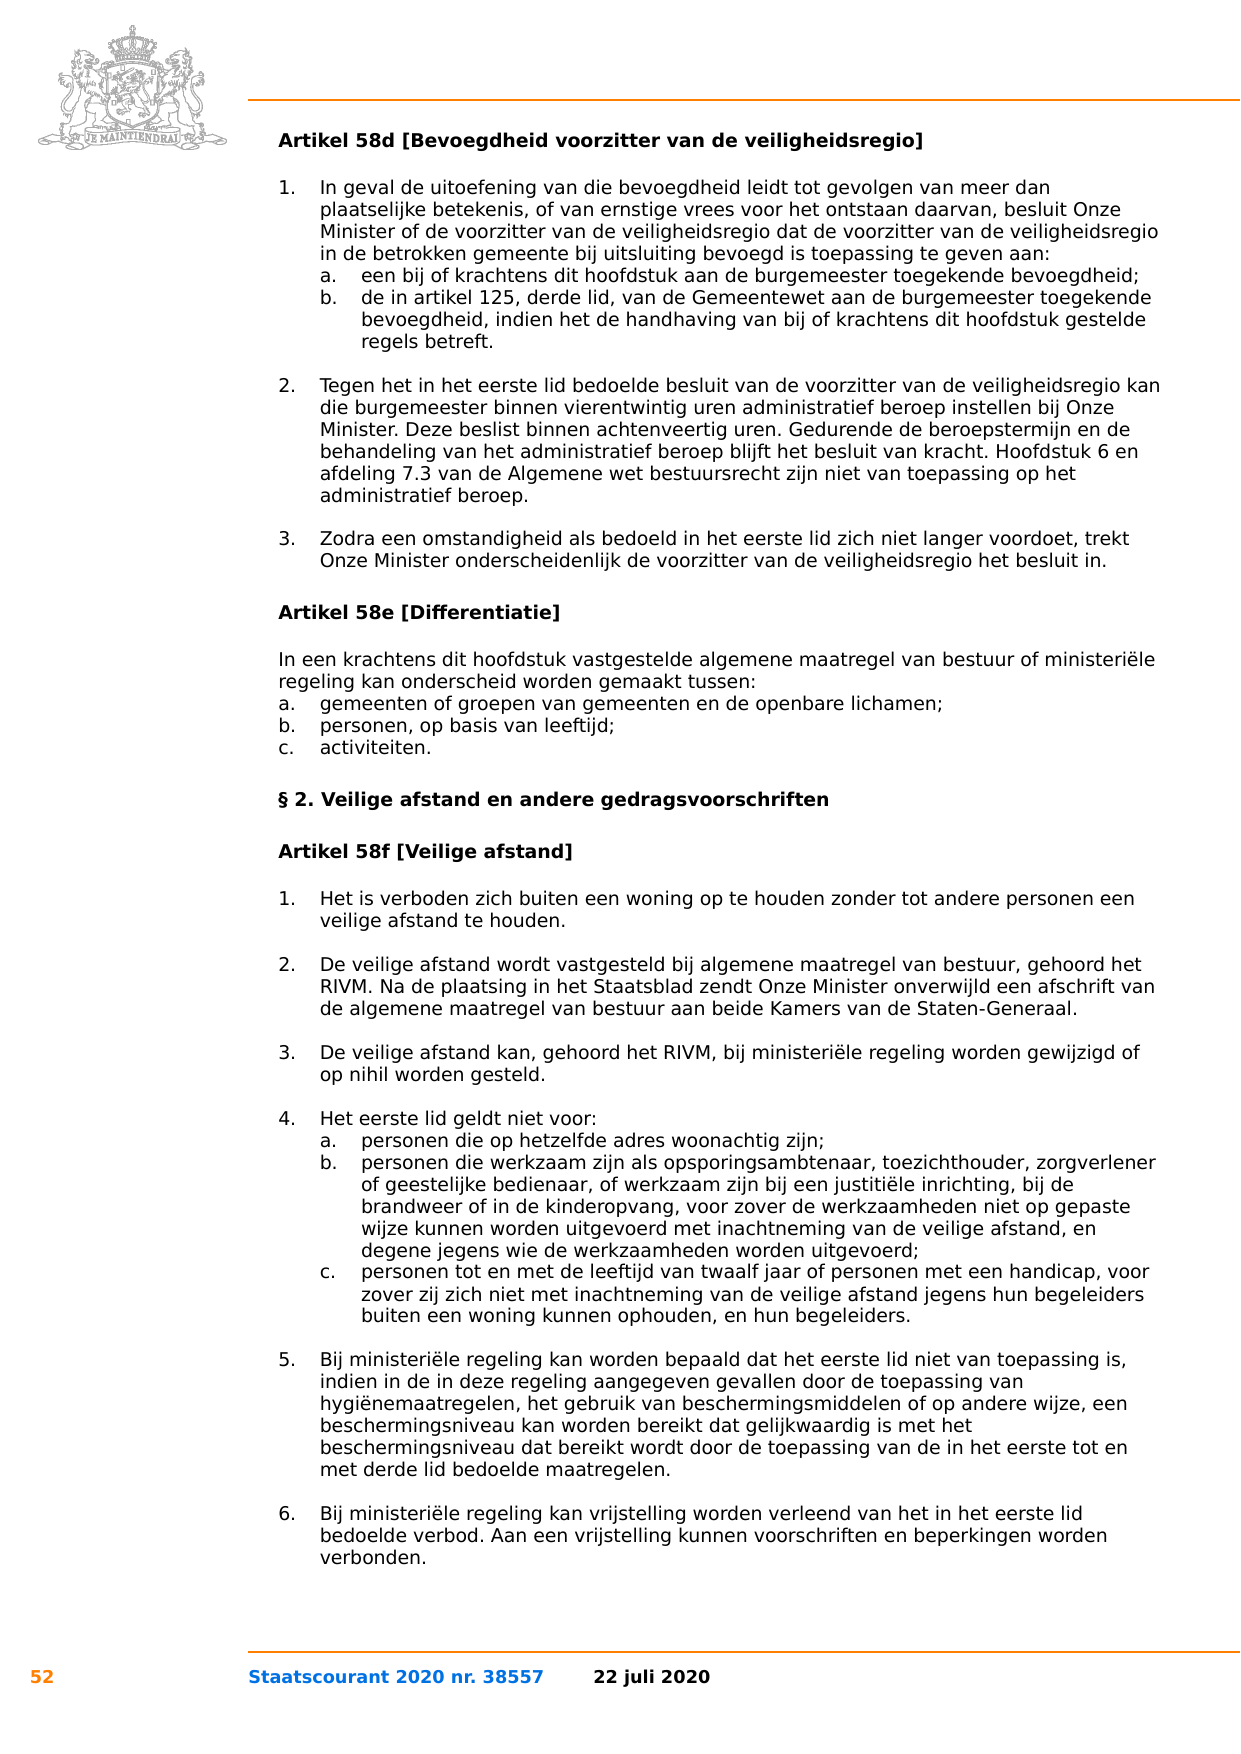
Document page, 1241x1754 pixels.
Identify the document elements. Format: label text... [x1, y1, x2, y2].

text a. gemeenten of groepen van gemeenten en de openbare lichamen; [278, 693, 1163, 715]
text a. een bij of krachtens dit hoofdstuk aan de burgemeester toegekende bevoegdheid; [319, 265, 1163, 287]
text 2. Tegen het in het eerste lid bedoelde besluit van de voorzitter van de veiligheidsregio kan die burgemeester binnen vierentwintig uren administratief beroep instellen bij Onze Minister. Deze beslist binnen achtenveertig uren. Gedurende de beroepstermijn en de behandeling van het administratief beroep blijft het besluit van kracht. Hoofdstuk 6 en afdeling 7.3 van de Algemene wet bestuursrecht zijn niet van toepassing op het administratief beroep. [278, 374, 1163, 506]
text b. personen, op basis van leeftijd; [278, 715, 1163, 737]
text 2. De veilige afstand wordt vastgesteld bij algemene maatregel van bestuur, gehoord het RIVM. Na de plaatsing in het Staatsblad zendt Onze Minister onverwijld een afschrift van de algemene maatregel van bestuur aan beide Kamers van de Staten-Generaal. [278, 954, 1163, 1020]
text a. personen die op hetzelfde adres woonachtig zijn; [319, 1129, 1163, 1152]
text 6. Bij ministeriële regeling kan vrijstelling worden verleend van het in het eerste lid bedoelde verbod. Aan een vrijstelling kunnen voorschriften en beperkingen worden verbonden. [278, 1503, 1163, 1569]
subtitle Artikel 58d [Bevoegdheid voorzitter van de veiligheidsregio] [278, 130, 1163, 152]
subtitle Artikel 58f [Veilige afstand] [278, 841, 1163, 863]
subtitle § 2. Veilige afstand en andere gedragsvoorschriften [278, 789, 1163, 811]
text 3. De veilige afstand kan, gehoord het RIVM, bij ministeriële regeling worden gewijzigd of op nihil worden gesteld. [278, 1042, 1163, 1086]
text 4. Het eerste lid geldt niet voor: [278, 1108, 1163, 1129]
text In een krachtens dit hoofdstuk vastgestelde algemene maatregel van bestuur of ministeriële regeling kan onderscheid worden gemaakt tussen: [278, 649, 1163, 693]
text c. personen tot en met de leeftijd van twaalf jaar of personen met een handicap, voor zover zij zich niet met inachtneming van de veilige afstand jegens hun begeleiders buiten een woning kunnen ophouden, en hun begeleiders. [319, 1261, 1163, 1327]
picture [38, 25, 227, 150]
text b. personen die werkzaam zijn als opsporingsambtenaar, toezichthouder, zorgverlener of geestelijke bedienaar, of werkzaam zijn bij een justitiële inrichting, bij de brandweer of in de kinderopvang, voor zover de werkzaamheden niet op gepaste wijze kunnen worden uitgevoerd met inachtneming van de veilige afstand, en degene jegens wie de werkzaamheden worden uitgevoerd; [319, 1152, 1163, 1261]
text 1. Het is verboden zich buiten een woning op te houden zonder tot andere personen een veilige afstand te houden. [278, 888, 1163, 932]
text c. activiteiten. [278, 737, 1163, 759]
text b. de in artikel 125, derde lid, van de Gemeentewet aan de burgemeester toegekende bevoegdheid, indien het de handhaving van bij of krachtens dit hoofdstuk gestelde regels betreft. [319, 287, 1163, 353]
subtitle Artikel 58e [Differentiatie] [278, 602, 1163, 624]
text 3. Zodra een omstandigheid als bedoeld in het eerste lid zich niet langer voordoet, trekt Onze Minister onderscheidenlijk de voorzitter van de veiligheidsregio het besluit in. [278, 528, 1163, 572]
text 1. In geval de uitoefening van die bevoegdheid leidt tot gevolgen van meer dan plaatselijke betekenis, of van ernstige vrees voor het ontstaan daarvan, besluit Onze Minister of de voorzitter van de veiligheidsregio dat de voorzitter van de veiligheidsregio in de betrokken gemeente bij uitsluiting bevoegd is toepassing te geven aan: [278, 177, 1163, 265]
text 5. Bij ministeriële regeling kan worden bepaald dat het eerste lid niet van toepassing is, indien in de in deze regeling aangegeven gevallen door de toepassing van hygiënemaatregelen, het gebruik van beschermingsmiddelen of op andere wijze, een beschermingsniveau kan worden bereikt dat gelijkwaardig is met het beschermingsniveau dat bereikt wordt door de toepassing van de in het eerste tot en met derde lid bedoelde maatregelen. [278, 1349, 1163, 1481]
